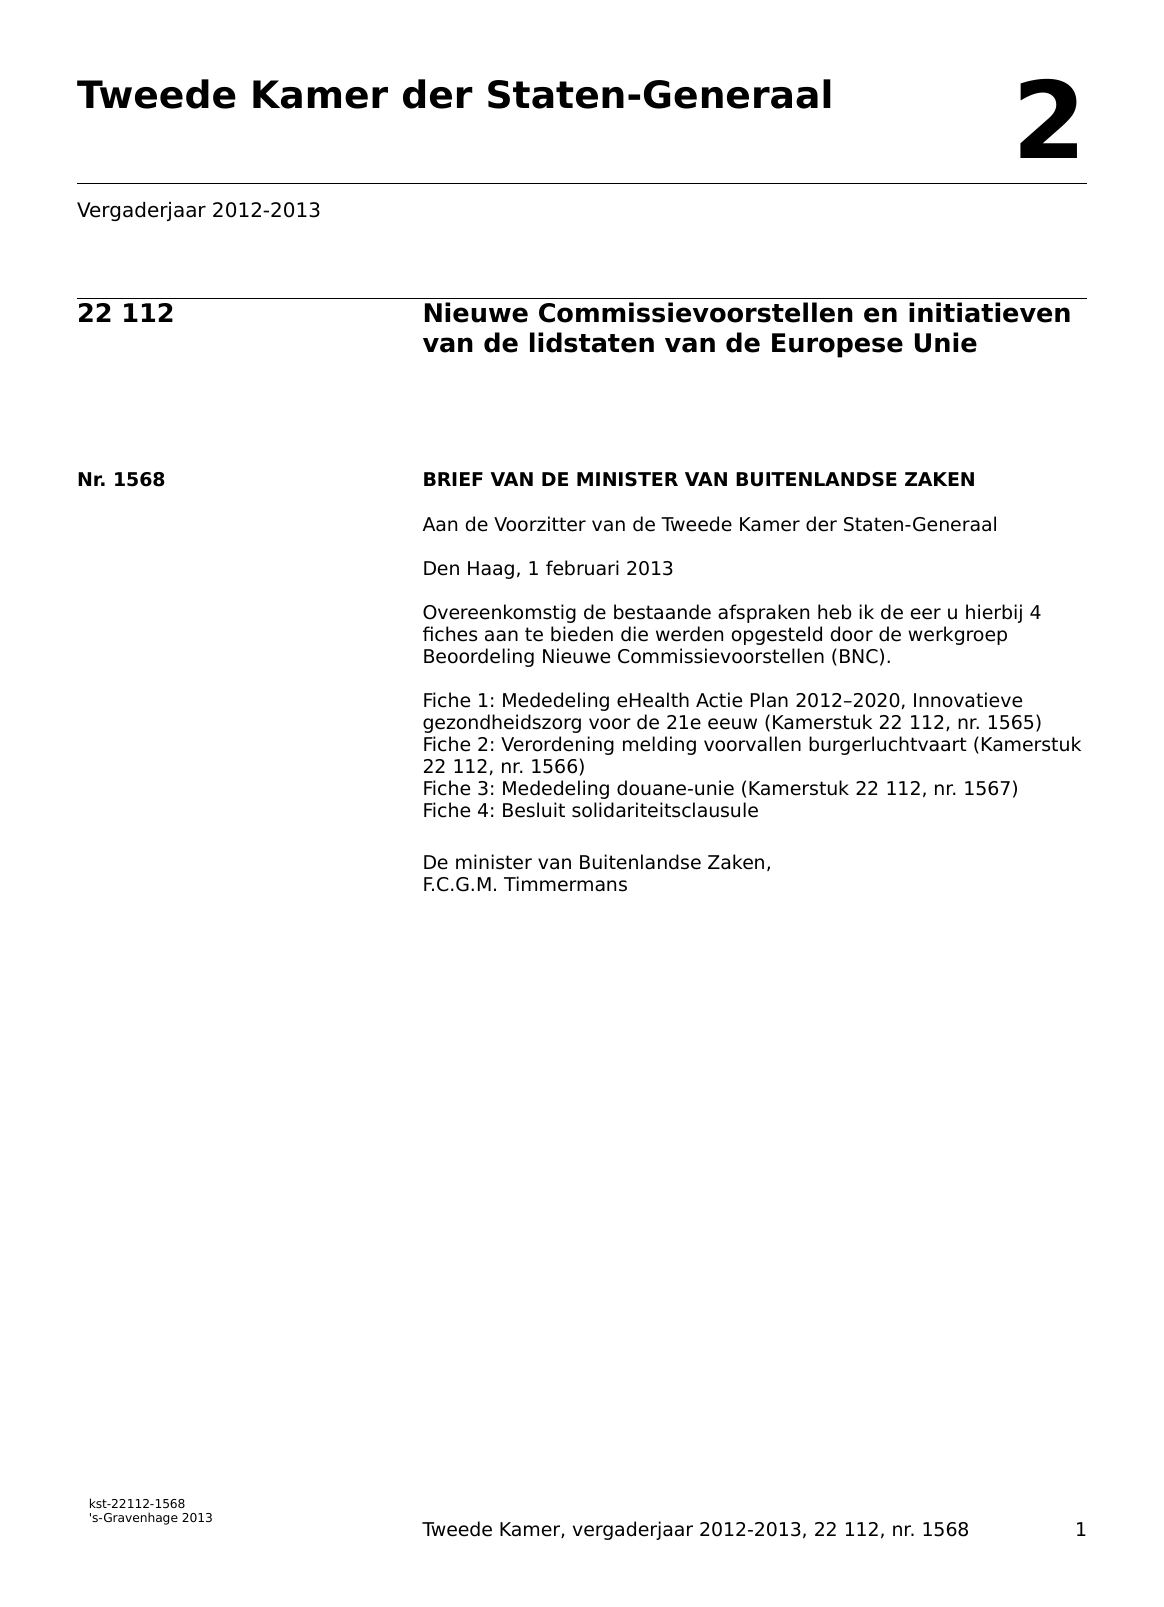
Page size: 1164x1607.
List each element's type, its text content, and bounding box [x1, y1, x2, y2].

table_header 2 [886, 59, 1087, 183]
text Overeenkomstig de bestaande afspraken heb ik de eer u hierbij 4 fiches aan te bieden die werden opgesteld door de werkgroep Beoordeling Nieuwe Commissievoorstellen (BNC). [422, 602, 1087, 668]
text kst-22112-1568 [88, 1497, 323, 1511]
table_cell Vergaderjaar 2012-2013 [77, 184, 1087, 298]
table_header Tweede Kamer der Staten-Generaal [77, 59, 886, 183]
text 's-Gravenhage 2013 [88, 1511, 323, 1525]
text Fiche 2: Verordening melding voorvallen burgerluchtvaart (Kamerstuk 22 112, nr. 1566) [422, 734, 1087, 778]
subtitle 22 112 Nieuwe Commissievoorstellen en initiatieven van de lidstaten van de Europese Unie [77, 299, 1087, 358]
text Fiche 1: Mededeling eHealth Actie Plan 2012–2020, Innovatieve gezondheidszorg voor de 21e eeuw (Kamerstuk 22 112, nr. 1565) [422, 690, 1087, 734]
text De minister van Buitenlandse Zaken, F.C.G.M. Timmermans [422, 852, 1087, 896]
text Aan de Voorzitter van de Tweede Kamer der Staten-Generaal [422, 513, 1087, 536]
text Den Haag, 1 februari 2013 [422, 558, 1087, 580]
text Fiche 4: Besluit solidariteitsclausule [422, 800, 1087, 822]
text Fiche 3: Mededeling douane-unie (Kamerstuk 22 112, nr. 1567) [422, 778, 1087, 800]
subtitle Nr. 1568 BRIEF VAN DE MINISTER VAN BUITENLANDSE ZAKEN [77, 469, 1087, 491]
